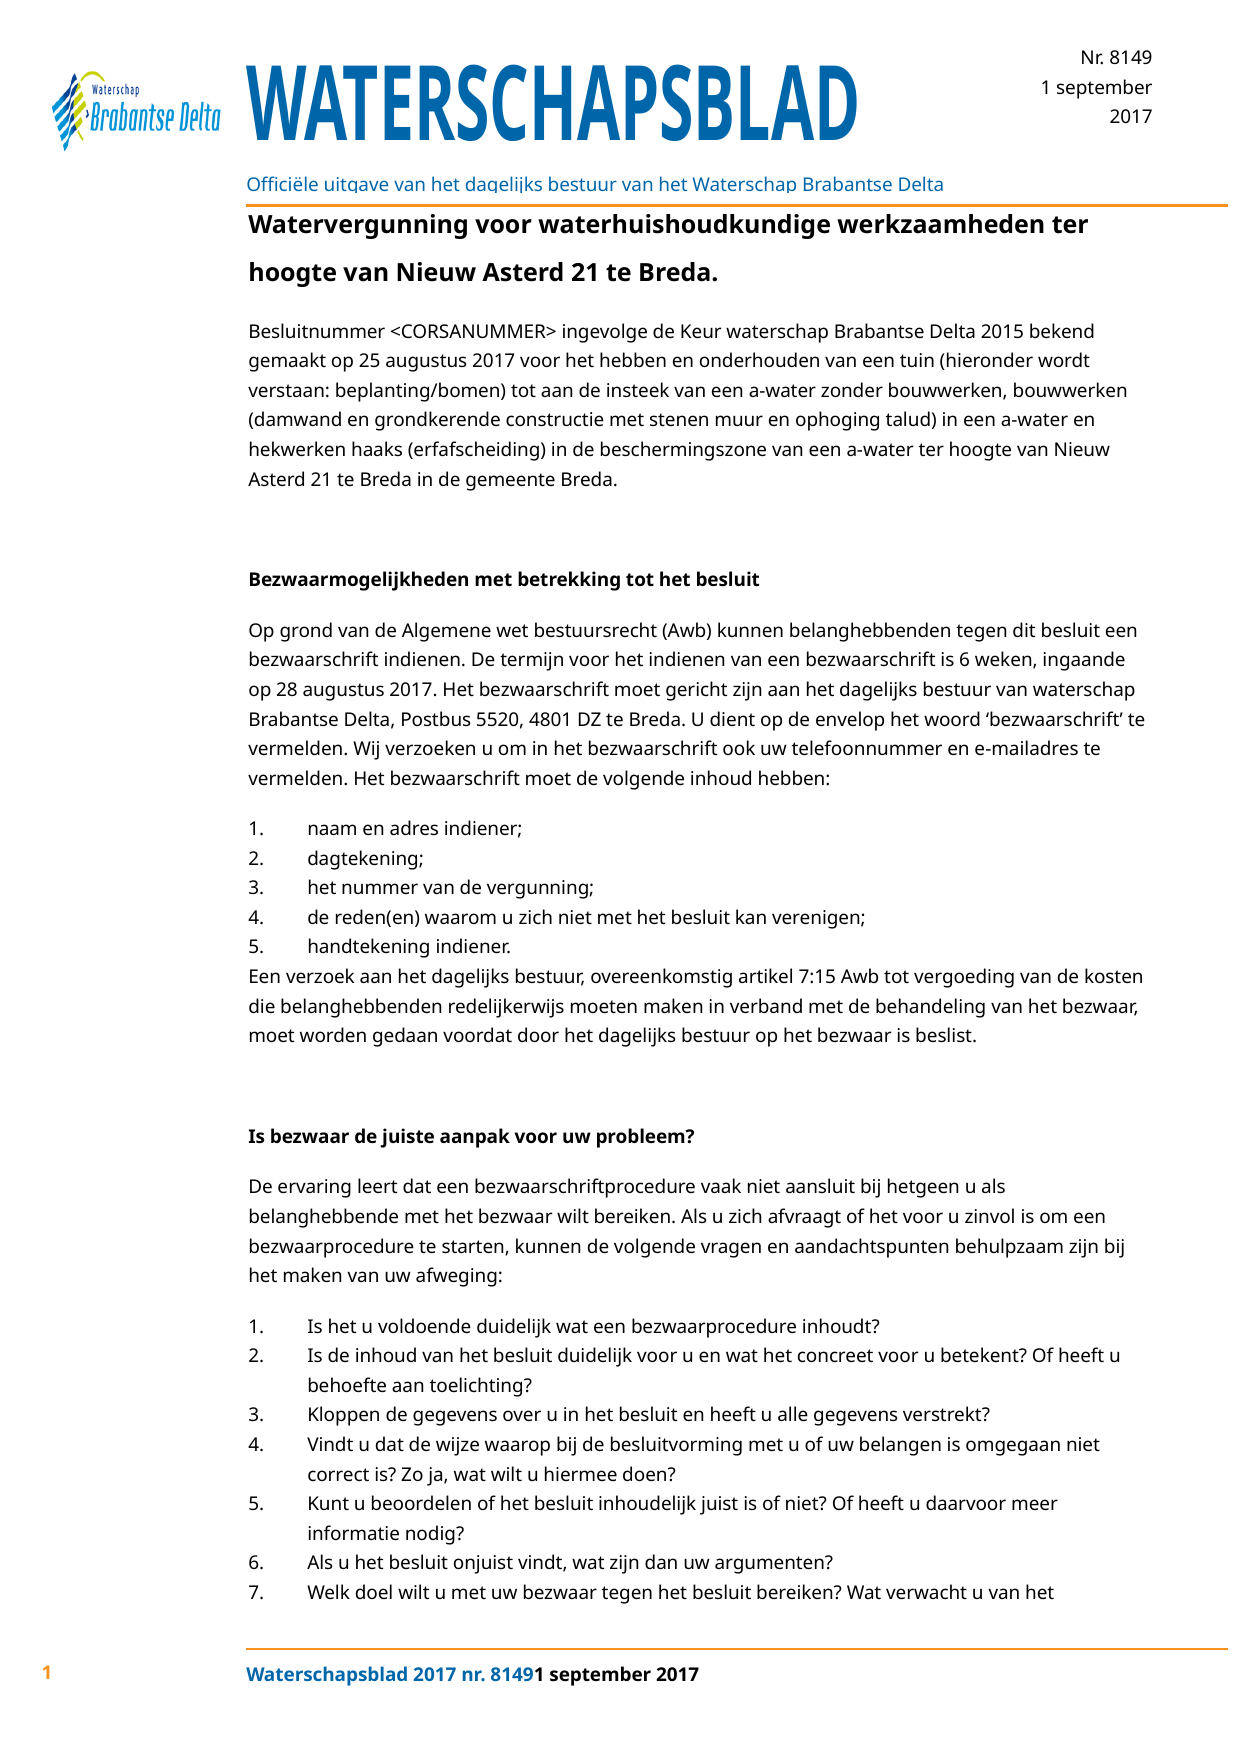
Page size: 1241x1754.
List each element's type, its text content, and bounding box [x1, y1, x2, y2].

list Kunt u beoordelen of het besluit inhoudelijk juist is of niet? Of heeft u daarvoor meer informatie nodig? [248, 1490, 1152, 1546]
text Op grond van de Algemene wet bestuursrecht (Awb) kunnen belanghebbenden tegen dit besluit een bezwaarschrift indienen. De termijn voor het indienen van een bezwaarschrift is 6 weken, ingaande op 28 augustus 2017. Het bezwaarschrift moet gericht zijn aan het dagelijks bestuur van waterschap Brabantse Delta, Postbus 5520, 4801 DZ te Breda. U dient op de envelop het woord ‘bezwaarschrift’ te vermelden. Wij verzoeken u om in het bezwaarschrift ook uw telefoonnummer en e‑mailadres te vermelden. Het bezwaarschrift moet de volgende inhoud hebben: [248, 617, 1152, 791]
list het nummer van de vergunning; [248, 874, 1152, 900]
list Kloppen de gegevens over u in het besluit en heeft u alle gegevens verstrekt? [248, 1402, 1152, 1427]
text Besluitnummer <CORSANUMMER> ingevolge de Keur waterschap Brabantse Delta 2015 bekend gemaakt op 25 augustus 2017 voor het hebben en onderhouden van een tuin (hieronder wordt verstaan: beplanting/bomen) tot aan de insteek van een a-water zonder bouwwerken, bouwwerken (damwand en grondkerende constructie met stenen muur en ophoging talud) in een a-water en hekwerken haaks (erfafscheiding) in de beschermingszone van een a-water ter hoogte van Nieuw Asterd 21 te Breda in de gemeente Breda. [248, 318, 1152, 492]
list de reden(en) waarom u zich niet met het besluit kan verenigen; [248, 904, 1152, 930]
text Is bezwaar de juiste aanpak voor uw probleem? [248, 1123, 1152, 1149]
list Welk doel wilt u met uw bezwaar tegen het besluit bereiken? Wat verwacht u van het [248, 1579, 1152, 1605]
list Vindt u dat de wijze waarop bij de besluitvorming met u of uw belangen is omgegaan niet correct is? Zo ja, wat wilt u hiermee doen? [248, 1431, 1152, 1487]
text Een verzoek aan het dagelijks bestuur, overeenkomstig artikel 7:15 Awb tot vergoeding van de kosten die belanghebbenden redelijkerwijs moeten maken in verband met de behandeling van het bezwaar, moet worden gedaan voordat door het dagelijks bestuur op het bezwaar is beslist. [248, 963, 1152, 1048]
list Als u het besluit onjuist vindt, wat zijn dan uw argumenten? [248, 1549, 1152, 1575]
picture [41, 47, 231, 172]
list naam en adres indiener; [248, 815, 1152, 841]
text Watervergunning voor waterhuishoudkundige werkzaamheden ter hoogte van Nieuw Asterd 21 te Breda. [248, 207, 1152, 288]
text De ervaring leert dat een bezwaarschriftprocedure vaak niet aansluit bij hetgeen u als belanghebbende met het bezwaar wilt bereiken. Als u zich afvraagt of het voor u zinvol is om een bezwaarprocedure te starten, kunnen de volgende vragen en aandachtspunten behulpzaam zijn bij het maken van uw afweging: [248, 1174, 1152, 1288]
text Bezwaarmogelijkheden met betrekking tot het besluit [248, 567, 1152, 592]
list dagtekening; [248, 845, 1152, 871]
list Is de inhoud van het besluit duidelijk voor u en wat het concreet voor u betekent? Of heeft u behoefte aan toelichting? [248, 1342, 1152, 1398]
list Is het u voldoende duidelijk wat een bezwaarprocedure inhoudt? [248, 1313, 1152, 1339]
list handtekening indiener. [248, 934, 1152, 959]
